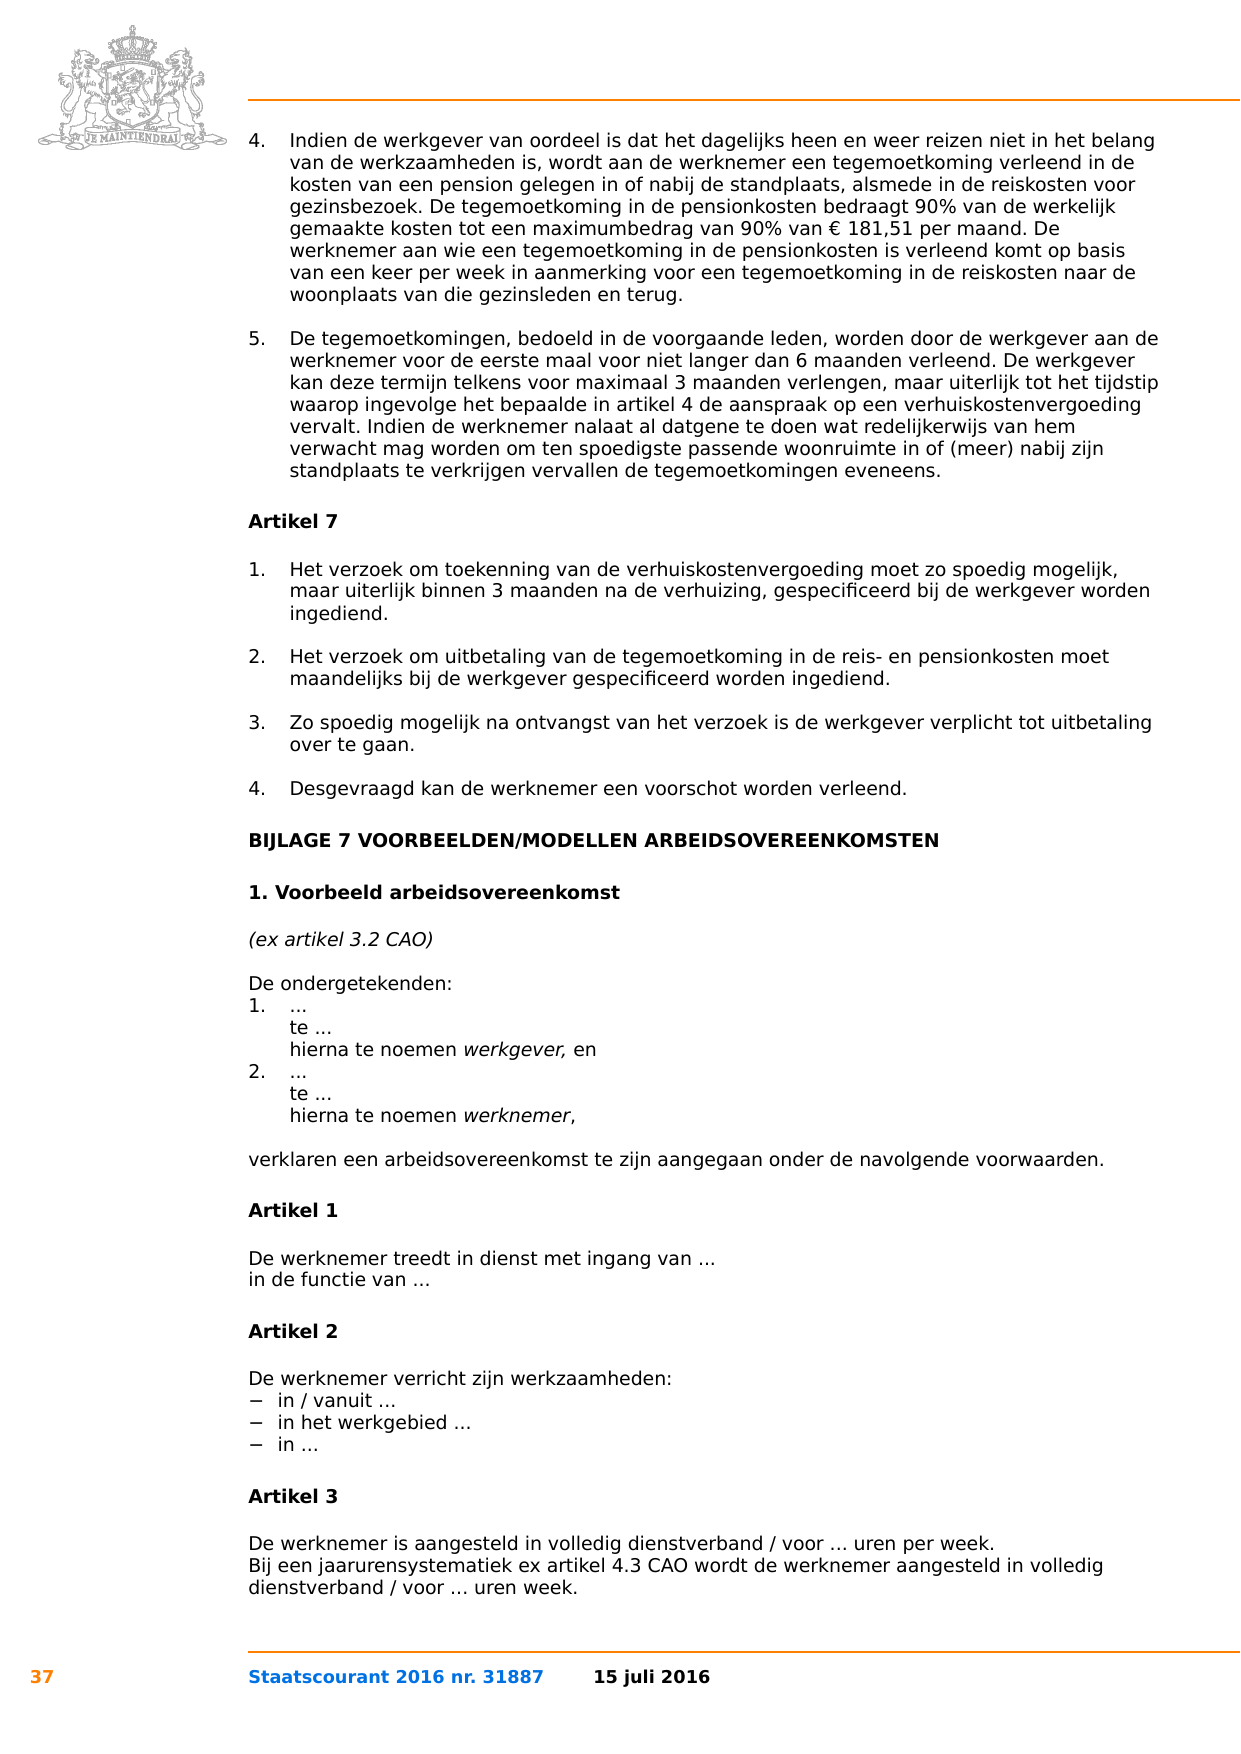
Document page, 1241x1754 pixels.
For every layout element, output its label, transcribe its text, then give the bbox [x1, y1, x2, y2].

text verklaren een arbeidsovereenkomst te zijn aangegaan onder de navolgende voorwaarden. [248, 1148, 1163, 1170]
text De werknemer verricht zijn werkzaamheden: [248, 1368, 1163, 1390]
text (ex artikel 3.2 CAO) [248, 929, 1163, 951]
text − in het werkgebied ... [248, 1412, 1163, 1434]
text 4. Indien de werkgever van oordeel is dat het dagelijks heen en weer reizen niet in het belang van de werkzaamheden is, wordt aan de werknemer een tegemoetkoming verleend in de kosten van een pension gelegen in of nabij de standplaats, alsmede in de reiskosten voor gezinsbezoek. De tegemoetkoming in de pensionkosten bedraagt 90% van de werkelijk gemaakte kosten tot een maximumbedrag van 90% van € 181,51 per maand. De werknemer aan wie een tegemoetkoming in de pensionkosten is verleend komt op basis van een keer per week in aanmerking voor een tegemoetkoming in de reiskosten naar de woonplaats van die gezinsleden en terug. [248, 130, 1163, 306]
text 2. ... [248, 1061, 1163, 1083]
text te ... [289, 1017, 1163, 1039]
text in de functie van ... [248, 1269, 1163, 1291]
text 4. Desgevraagd kan de werknemer een voorschot worden verleend. [248, 778, 1163, 800]
text De ondergetekenden: [248, 973, 1163, 995]
text De werknemer is aangesteld in volledig dienstverband / voor ... uren per week. [248, 1533, 1163, 1555]
text Bij een jaarurensystematiek ex artikel 4.3 CAO wordt de werknemer aangesteld in volledig dienstverband / voor ... uren week. [248, 1555, 1163, 1599]
subtitle Artikel 3 [248, 1486, 1163, 1508]
text 2. Het verzoek om uitbetaling van de tegemoetkoming in de reis- en pensionkosten moet maandelijks bij de werkgever gespecificeerd worden ingediend. [248, 646, 1163, 690]
text 1. ... [248, 995, 1163, 1017]
text hierna te noemen werknemer, [289, 1104, 1163, 1127]
text hierna te noemen werkgever, en [289, 1039, 1163, 1061]
picture [38, 25, 227, 150]
text De werknemer treedt in dienst met ingang van ... [248, 1247, 1163, 1269]
text 5. De tegemoetkomingen, bedoeld in de voorgaande leden, worden door de werkgever aan de werknemer voor de eerste maal voor niet langer dan 6 maanden verleend. De werkgever kan deze termijn telkens voor maximaal 3 maanden verlengen, maar uiterlijk tot het tijdstip waarop ingevolge het bepaalde in artikel 4 de aanspraak op een verhuiskostenvergoeding vervalt. Indien de werknemer nalaat al datgene te doen wat redelijkerwijs van hem verwacht mag worden om ten spoedigste passende woonruimte in of (meer) nabij zijn standplaats te verkrijgen vervallen de tegemoetkomingen eveneens. [248, 328, 1163, 481]
subtitle 1. Voorbeeld arbeidsovereenkomst [248, 882, 1163, 904]
text 1. Het verzoek om toekenning van de verhuiskostenvergoeding moet zo spoedig mogelijk, maar uiterlijk binnen 3 maanden na de verhuizing, gespecificeerd bij de werkgever worden ingediend. [248, 558, 1163, 624]
text te ... [289, 1083, 1163, 1104]
subtitle Artikel 2 [248, 1321, 1163, 1343]
subtitle Artikel 1 [248, 1200, 1163, 1222]
text − in / vanuit ... [248, 1390, 1163, 1412]
subtitle BIJLAGE 7 VOORBEELDEN/MODELLEN ARBEIDSOVEREENKOMSTEN [248, 830, 1163, 852]
text 3. Zo spoedig mogelijk na ontvangst van het verzoek is de werkgever verplicht tot uitbetaling over te gaan. [248, 712, 1163, 756]
subtitle Artikel 7 [248, 511, 1163, 533]
text − in ... [248, 1434, 1163, 1456]
